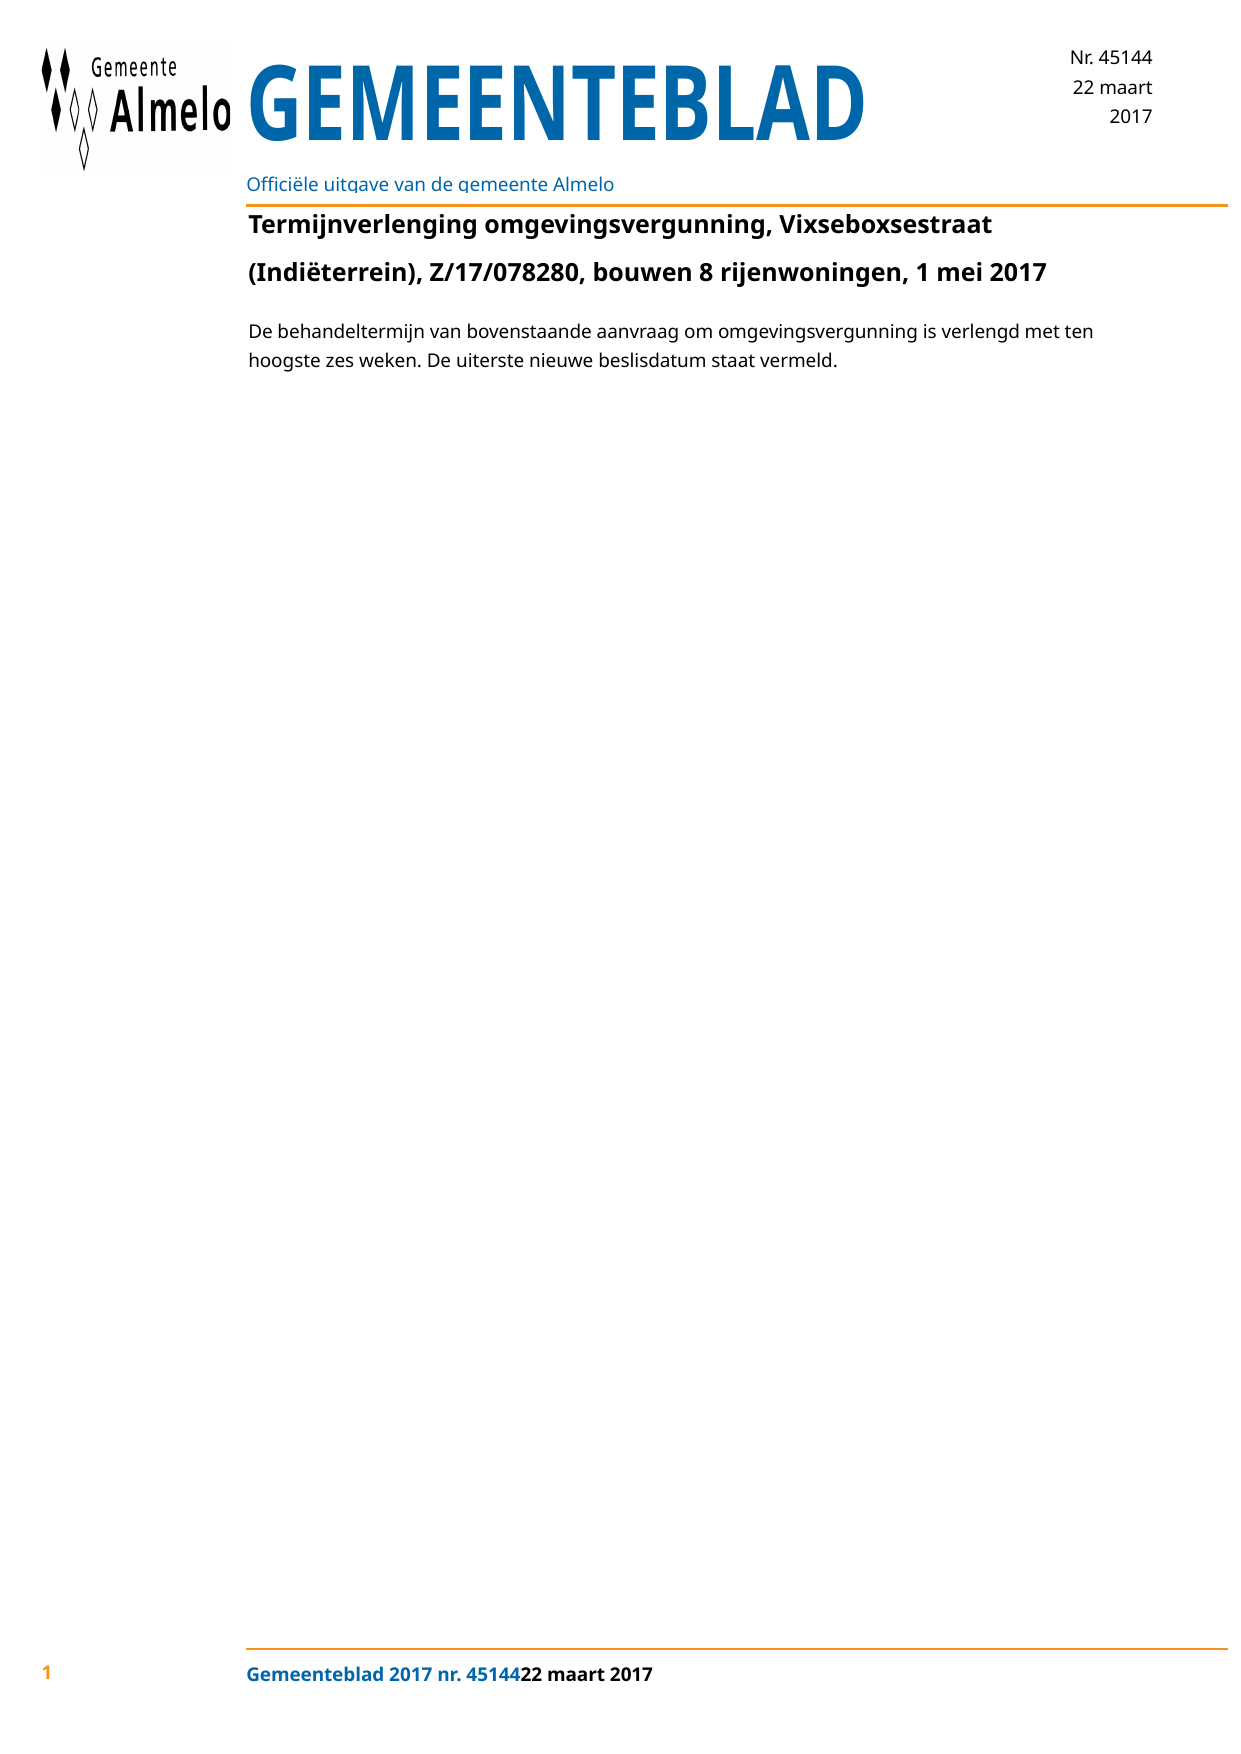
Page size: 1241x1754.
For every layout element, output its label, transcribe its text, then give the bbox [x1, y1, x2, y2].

text Termijnverlenging omgevingsvergunning, Vixseboxsestraat (Indiëterrein), Z/17/078280, bouwen 8 rijenwoningen, 1 mei 2017 [248, 207, 1152, 288]
text De behandeltermijn van bovenstaande aanvraag om omgevingsvergunning is verlengd met ten hoogste zes weken. De uiterste nieuwe beslisdatum staat vermeld. [248, 318, 1152, 373]
picture [41, 47, 231, 172]
